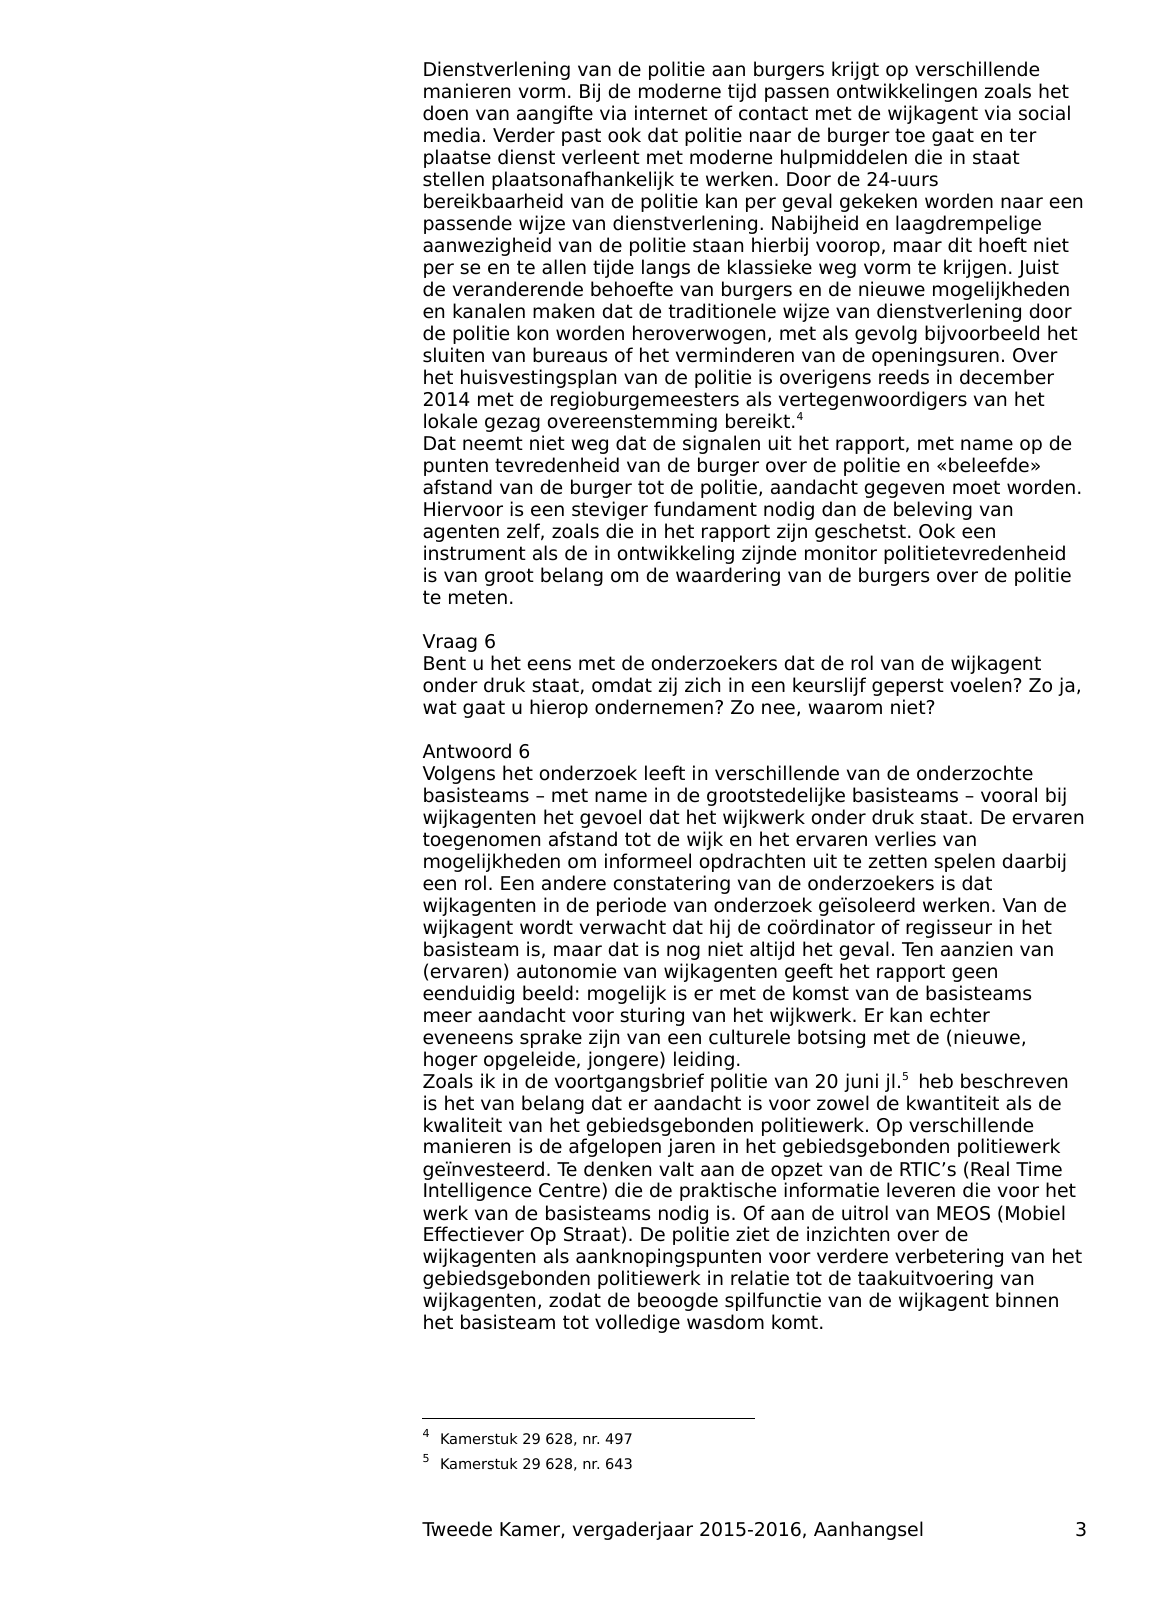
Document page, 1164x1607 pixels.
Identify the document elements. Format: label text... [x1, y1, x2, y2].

text Vraag 6 [422, 631, 1087, 653]
text Volgens het onderzoek leeft in verschillende van de onderzochte basisteams – met name in de grootstedelijke basisteams – vooral bij wijkagenten het gevoel dat het wijkwerk onder druk staat. De ervaren toegenomen afstand tot de wijk en het ervaren verlies van mogelijkheden om informeel opdrachten uit te zetten spelen daarbij een rol. Een andere constatering van de onderzoekers is dat wijkagenten in de periode van onderzoek geïsoleerd werken. Van de wijkagent wordt verwacht dat hij de coördinator of regisseur in het basisteam is, maar dat is nog niet altijd het geval. Ten aanzien van (ervaren) autonomie van wijkagenten geeft het rapport geen eenduidig beeld: mogelijk is er met de komst van de basisteams meer aandacht voor sturing van het wijkwerk. Er kan echter eveneens sprake zijn van een culturele botsing met de (nieuwe, hoger opgeleide, jongere) leiding. [422, 763, 1087, 1071]
text Antwoord 6 [422, 741, 1087, 763]
text Kamerstuk 29 628, nr. 497 [422, 1427, 1087, 1449]
text Zoals ik in de voortgangsbrief politie van 20 juni jl. heb beschreven is het van belang dat er aandacht is voor zowel de kwantiteit als de kwaliteit van het gebiedsgebonden politiewerk. Op verschillende manieren is de afgelopen jaren in het gebiedsgebonden politiewerk geïnvesteerd. Te denken valt aan de opzet van de RTIC’s (Real Time Intelligence Centre) die de praktische informatie leveren die voor het werk van de basisteams nodig is. Of aan de uitrol van MEOS (Mobiel Effectiever Op Straat). De politie ziet de inzichten over de wijkagenten als aanknopingspunten voor verdere verbetering van het gebiedsgebonden politiewerk in relatie tot de taakuitvoering van wijkagenten, zodat de beoogde spilfunctie van de wijkagent binnen het basisteam tot volledige wasdom komt. [422, 1071, 1087, 1334]
text Dat neemt niet weg dat de signalen uit het rapport, met name op de punten tevredenheid van de burger over de politie en «beleefde» afstand van de burger tot de politie, aandacht gegeven moet worden. Hiervoor is een steviger fundament nodig dan de beleving van agenten zelf, zoals die in het rapport zijn geschetst. Ook een instrument als de in ontwikkeling zijnde monitor politietevredenheid is van groot belang om de waardering van de burgers over de politie te meten. [422, 433, 1087, 608]
text Dienstverlening van de politie aan burgers krijgt op verschillende manieren vorm. Bij de moderne tijd passen ontwikkelingen zoals het doen van aangifte via internet of contact met de wijkagent via social media. Verder past ook dat politie naar de burger toe gaat en ter plaatse dienst verleent met moderne hulpmiddelen die in staat stellen plaatsonafhankelijk te werken. Door de 24-uurs bereikbaarheid van de politie kan per geval gekeken worden naar een passende wijze van dienstverlening. Nabijheid en laagdrempelige aanwezigheid van de politie staan hierbij voorop, maar dit hoeft niet per se en te allen tijde langs de klassieke weg vorm te krijgen. Juist de veranderende behoefte van burgers en de nieuwe mogelijkheden en kanalen maken dat de traditionele wijze van dienstverlening door de politie kon worden heroverwogen, met als gevolg bijvoorbeeld het sluiten van bureaus of het verminderen van de openingsuren. Over het huisvestingsplan van de politie is overigens reeds in december 2014 met de regioburgemeesters als vertegenwoordigers van het lokale gezag overeenstemming bereikt. [422, 59, 1087, 433]
text Kamerstuk 29 628, nr. 643 [422, 1452, 1087, 1474]
text Bent u het eens met de onderzoekers dat de rol van de wijkagent onder druk staat, omdat zij zich in een keurslijf geperst voelen? Zo ja, wat gaat u hierop ondernemen? Zo nee, waarom niet? [422, 653, 1087, 719]
